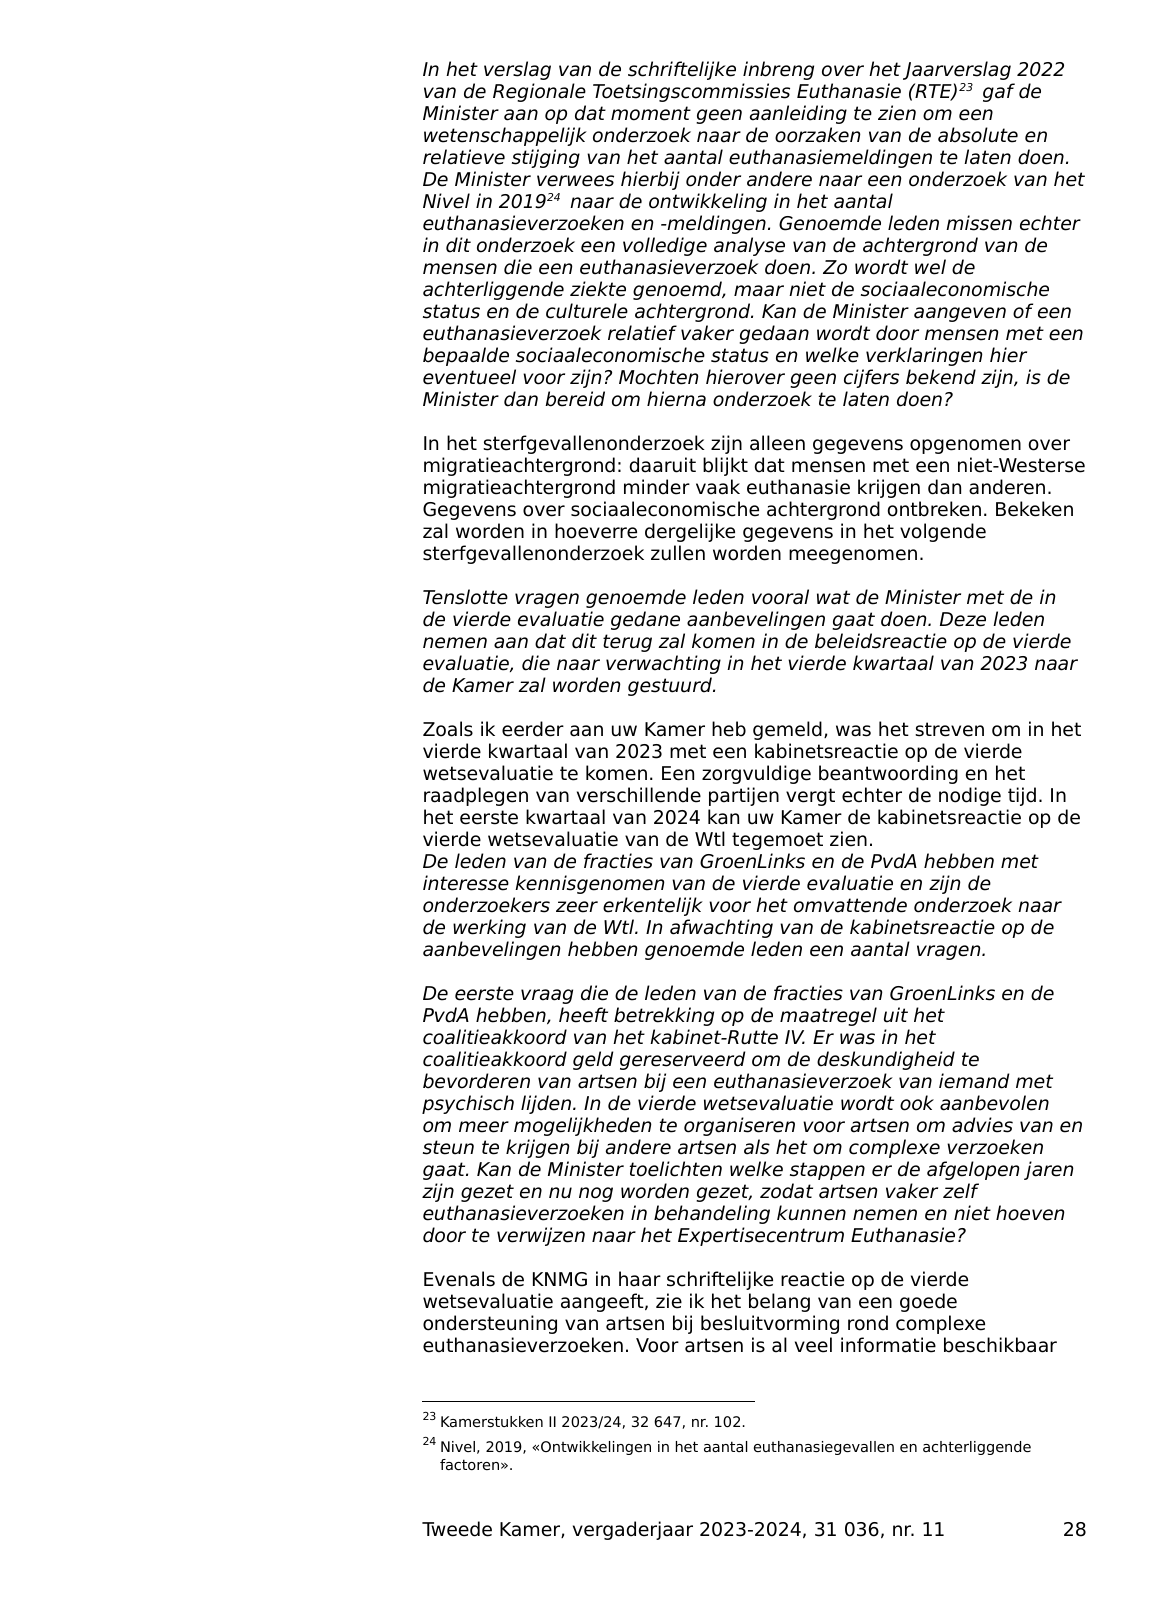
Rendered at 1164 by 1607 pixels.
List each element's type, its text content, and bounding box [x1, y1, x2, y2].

text Kamerstukken II 2023/24, 32 647, nr. 102. [422, 1410, 1087, 1432]
text Tenslotte vragen genoemde leden vooral wat de Minister met de in de vierde evaluatie gedane aanbevelingen gaat doen. Deze leden nemen aan dat dit terug zal komen in de beleidsreactie op de vierde evaluatie, die naar verwachting in het vierde kwartaal van 2023 naar de Kamer zal worden gestuurd. [422, 587, 1087, 697]
text In het sterfgevallenonderzoek zijn alleen gegevens opgenomen over migratieachtergrond: daaruit blijkt dat mensen met een niet-Westerse migratieachtergrond minder vaak euthanasie krijgen dan anderen. Gegevens over sociaaleconomische achtergrond ontbreken. Bekeken zal worden in hoeverre dergelijke gegevens in het volgende sterfgevallenonderzoek zullen worden meegenomen. [422, 433, 1087, 565]
text Nivel, 2019, «Ontwikkelingen in het aantal euthanasiegevallen en achterliggende factoren». [422, 1435, 1087, 1474]
text Evenals de KNMG in haar schriftelijke reactie op de vierde wetsevaluatie aangeeft, zie ik het belang van een goede ondersteuning van artsen bij besluitvorming rond complexe euthanasieverzoeken. Voor artsen is al veel informatie beschikbaar [422, 1269, 1087, 1357]
text De leden van de fracties van GroenLinks en de PvdA hebben met interesse kennisgenomen van de vierde evaluatie en zijn de onderzoekers zeer erkentelijk voor het omvattende onderzoek naar de werking van de Wtl. In afwachting van de kabinetsreactie op de aanbevelingen hebben genoemde leden een aantal vragen. [422, 851, 1087, 961]
text In het verslag van de schriftelijke inbreng over het Jaarverslag 2022 van de Regionale Toetsingscommissies Euthanasie (RTE) gaf de Minister aan op dat moment geen aanleiding te zien om een wetenschappelijk onderzoek naar de oorzaken van de absolute en relatieve stijging van het aantal euthanasiemeldingen te laten doen. De Minister verwees hierbij onder andere naar een onderzoek van het Nivel in 2019 naar de ontwikkeling in het aantal euthanasieverzoeken en -meldingen. Genoemde leden missen echter in dit onderzoek een volledige analyse van de achtergrond van de mensen die een euthanasieverzoek doen. Zo wordt wel de achterliggende ziekte genoemd, maar niet de sociaaleconomische status en de culturele achtergrond. Kan de Minister aangeven of een euthanasieverzoek relatief vaker gedaan wordt door mensen met een bepaalde sociaaleconomische status en welke verklaringen hier eventueel voor zijn? Mochten hierover geen cijfers bekend zijn, is de Minister dan bereid om hierna onderzoek te laten doen? [422, 59, 1087, 411]
text De eerste vraag die de leden van de fracties van GroenLinks en de PvdA hebben, heeft betrekking op de maatregel uit het coalitieakkoord van het kabinet-Rutte IV. Er was in het coalitieakkoord geld gereserveerd om de deskundigheid te bevorderen van artsen bij een euthanasieverzoek van iemand met psychisch lijden. In de vierde wetsevaluatie wordt ook aanbevolen om meer mogelijkheden te organiseren voor artsen om advies van en steun te krijgen bij andere artsen als het om complexe verzoeken gaat. Kan de Minister toelichten welke stappen er de afgelopen jaren zijn gezet en nu nog worden gezet, zodat artsen vaker zelf euthanasieverzoeken in behandeling kunnen nemen en niet hoeven door te verwijzen naar het Expertisecentrum Euthanasie? [422, 983, 1087, 1247]
text Zoals ik eerder aan uw Kamer heb gemeld, was het streven om in het vierde kwartaal van 2023 met een kabinetsreactie op de vierde wetsevaluatie te komen. Een zorgvuldige beantwoording en het raadplegen van verschillende partijen vergt echter de nodige tijd. In het eerste kwartaal van 2024 kan uw Kamer de kabinetsreactie op de vierde wetsevaluatie van de Wtl tegemoet zien. [422, 719, 1087, 851]
